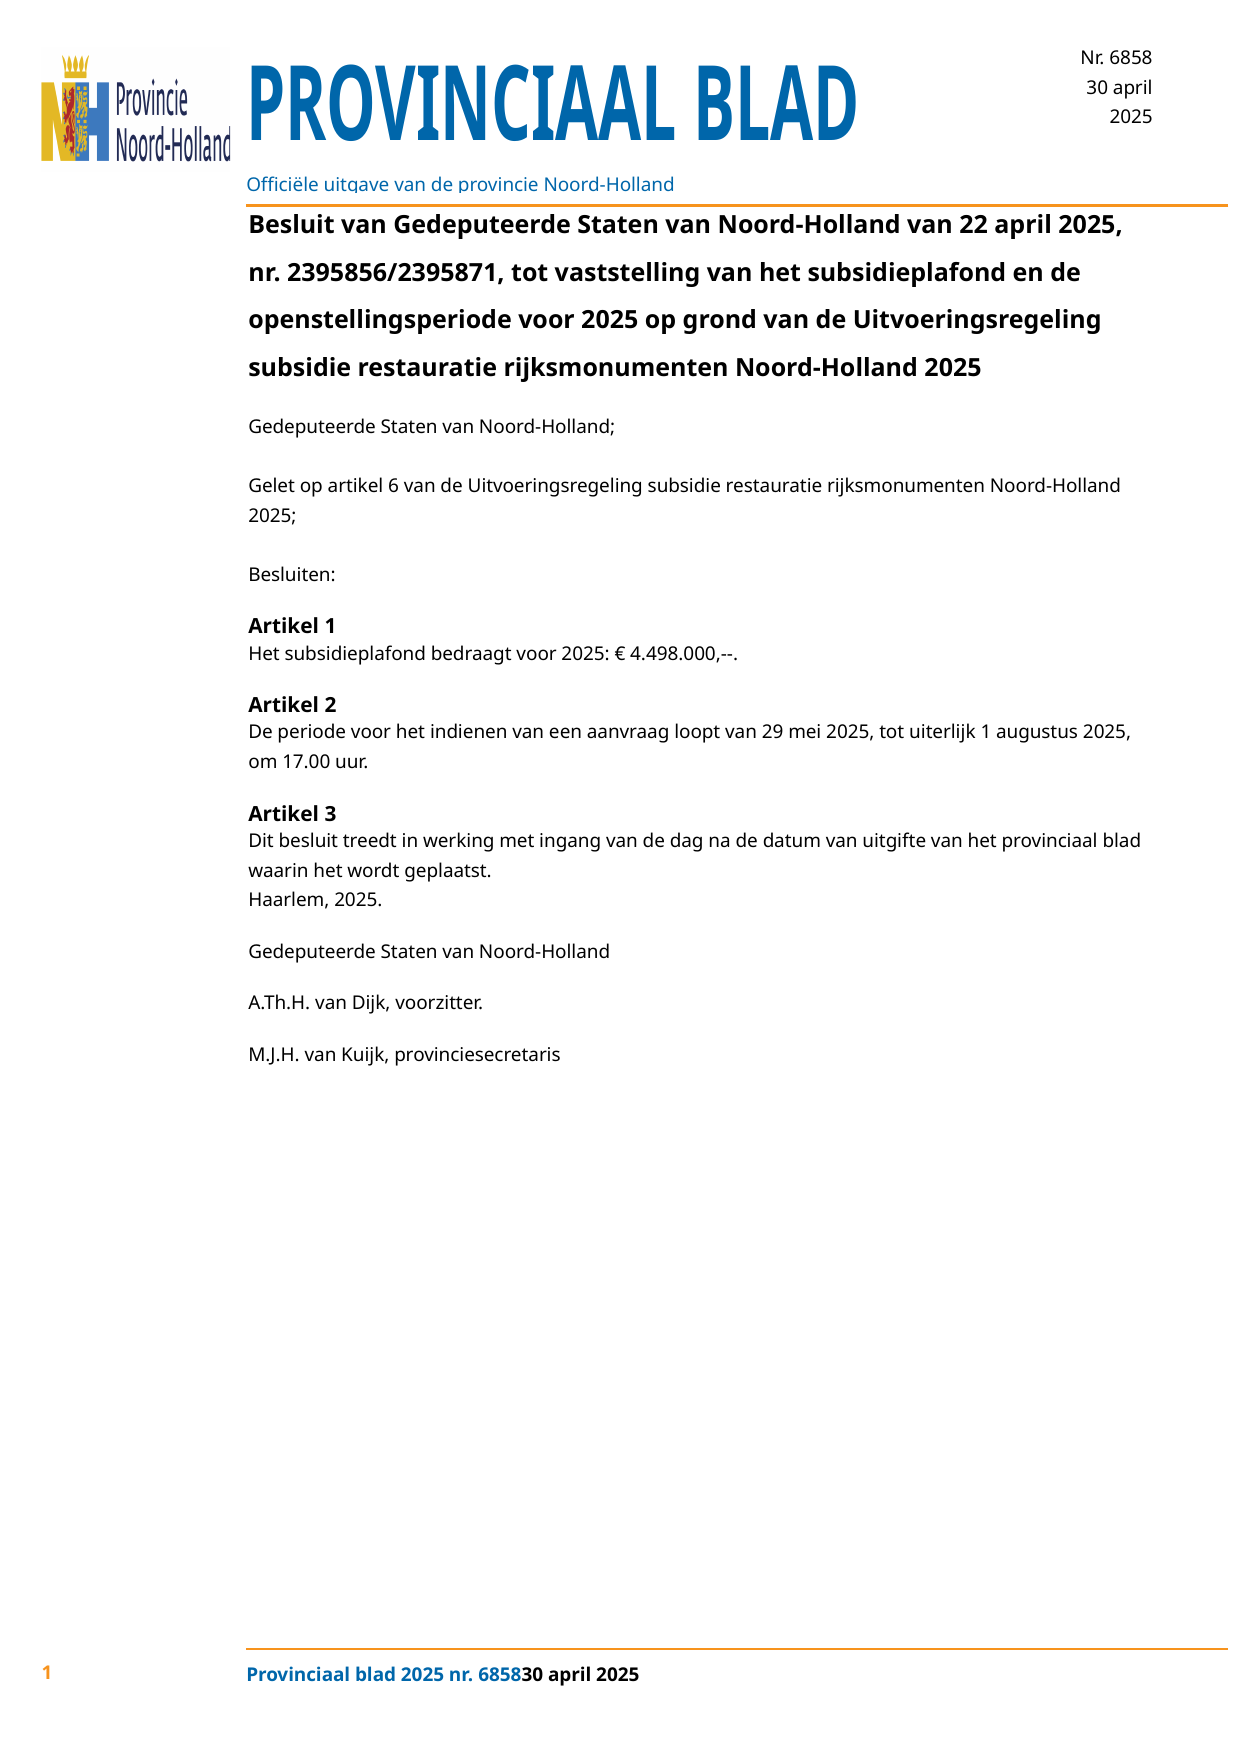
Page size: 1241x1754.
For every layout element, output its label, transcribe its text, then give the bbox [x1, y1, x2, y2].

text Gelet op artikel 6 van de Uitvoeringsregeling subsidie restauratie rijksmonumenten Noord-Holland 2025; [248, 472, 1152, 528]
text Haarlem, 2025. [248, 886, 1152, 912]
text Gedeputeerde Staten van Noord-Holland [248, 938, 1152, 963]
text De periode voor het indienen van een aanvraag loopt van 29 mei 2025, tot uiterlijk 1 augustus 2025, om 17.00 uur. [248, 719, 1152, 774]
text Het subsidieplafond bedraagt voor 2025: € 4.498.000,--. [248, 640, 1152, 666]
picture [41, 47, 231, 172]
text Artikel 2 [248, 690, 1152, 719]
text Besluiten: [248, 561, 1152, 587]
text Gedeputeerde Staten van Noord-Holland; [248, 413, 1152, 439]
text Besluit van Gedeputeerde Staten van Noord-Holland van 22 april 2025, nr. 2395856/2395871, tot vaststelling van het subsidieplafond en de openstellingsperiode voor 2025 op grond van de Uitvoeringsregeling subsidie restauratie rijksmonumenten Noord-Holland 2025 [248, 207, 1152, 384]
text M.J.H. van Kuijk, provinciesecretaris [248, 1041, 1152, 1066]
text Dit besluit treedt in werking met ingang van de dag na de datum van uitgifte van het provinciaal blad waarin het wordt geplaatst. [248, 827, 1152, 882]
text Artikel 1 [248, 611, 1152, 640]
text Artikel 3 [248, 799, 1152, 827]
text A.Th.H. van Dijk, voorzitter. [248, 989, 1152, 1015]
